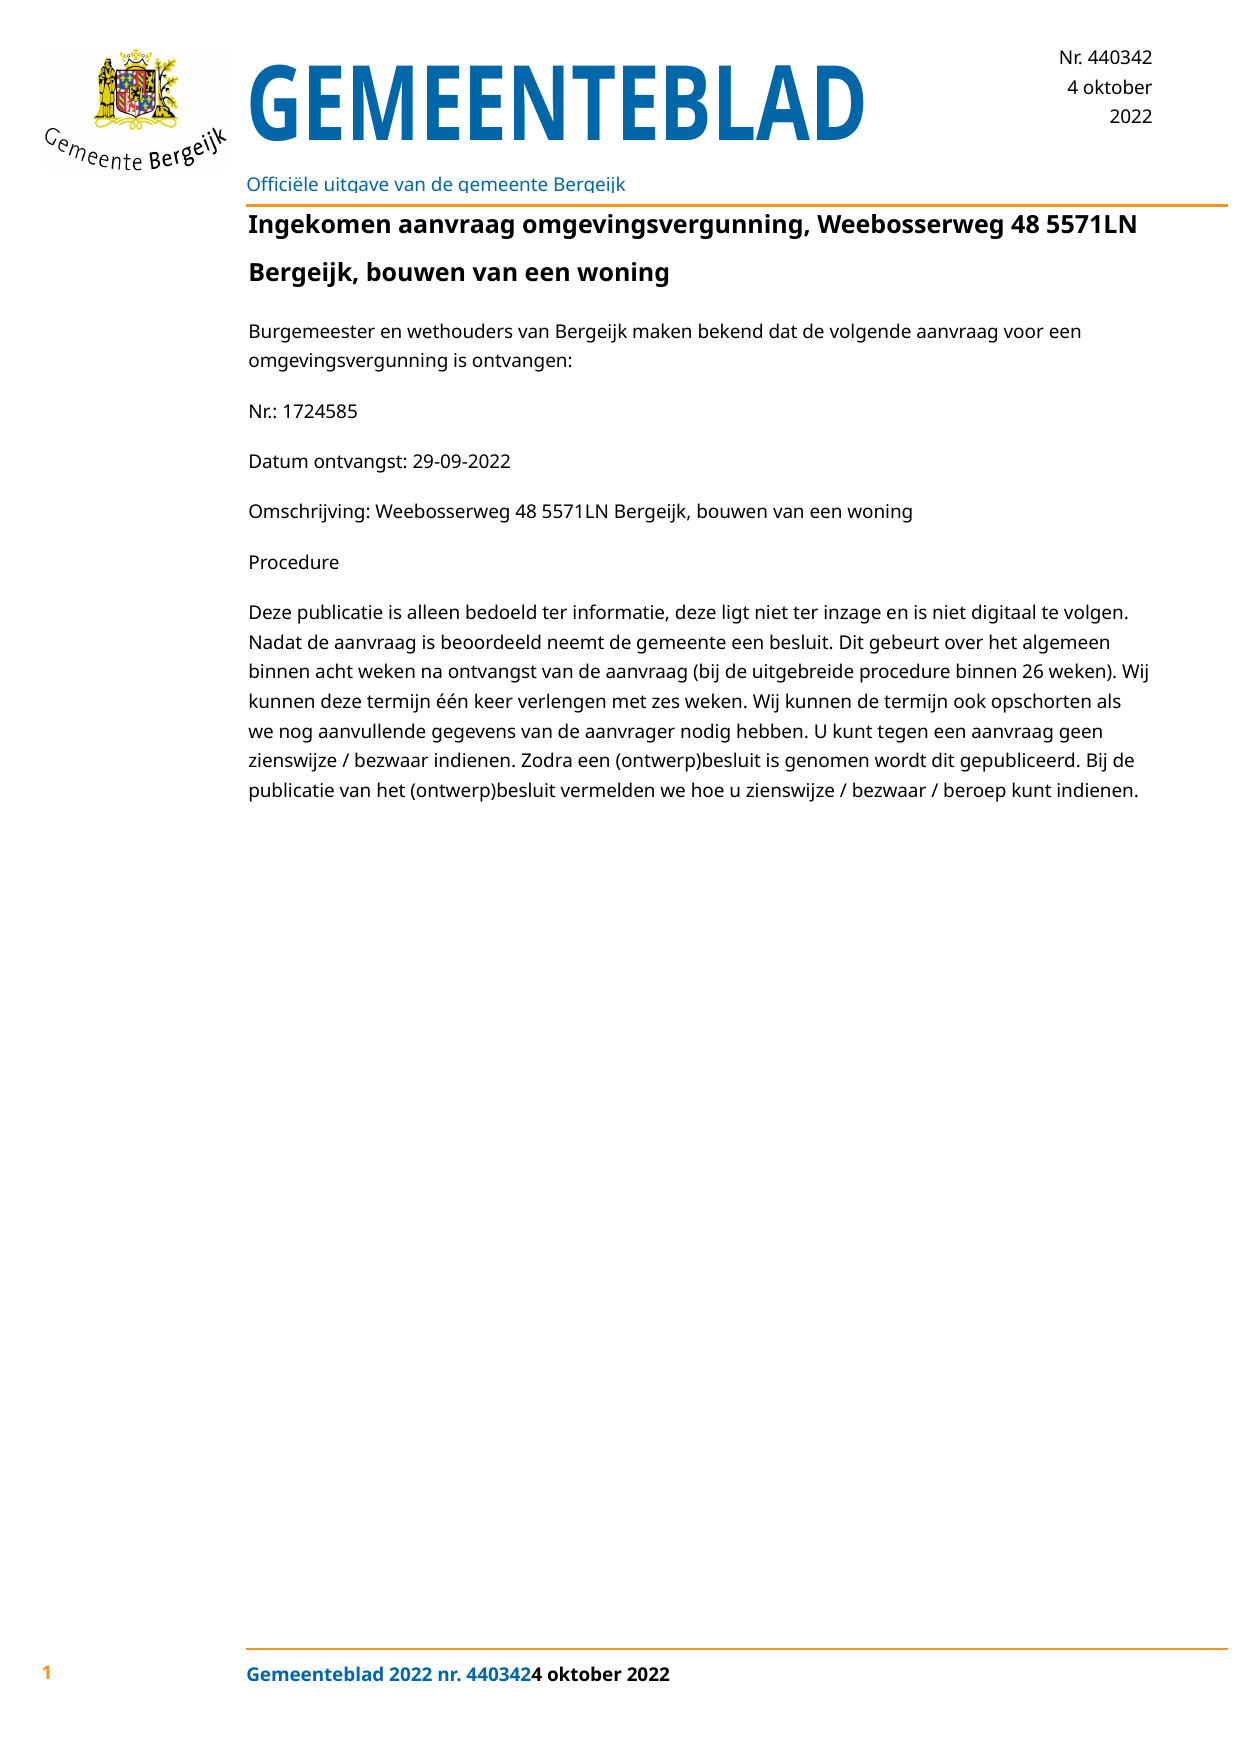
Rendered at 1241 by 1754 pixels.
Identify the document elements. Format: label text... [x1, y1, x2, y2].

picture [41, 47, 231, 172]
text Datum ontvangst: 29-09-2022 [248, 448, 1152, 474]
text Ingekomen aanvraag omgevingsvergunning, Weebosserweg 48 5571LN Bergeijk, bouwen van een woning [248, 207, 1152, 288]
text Burgemeester en wethouders van Bergeijk maken bekend dat de volgende aanvraag voor een omgevingsvergunning is ontvangen: [248, 318, 1152, 373]
text Nr.: 1724585 [248, 398, 1152, 424]
text Procedure [248, 549, 1152, 575]
text Deze publicatie is alleen bedoeld ter informatie, deze ligt niet ter inzage en is niet digitaal te volgen. Nadat de aanvraag is beoordeeld neemt de gemeente een besluit. Dit gebeurt over het algemeen binnen acht weken na ontvangst van de aanvraag (bij de uitgebreide procedure binnen 26 weken). Wij kunnen deze termijn één keer verlengen met zes weken. Wij kunnen de termijn ook opschorten als we nog aanvullende gegevens van de aanvrager nodig hebben. U kunt tegen een aanvraag geen zienswijze / bezwaar indienen. Zodra een (ontwerp)besluit is genomen wordt dit gepubliceerd. Bij de publicatie van het (ontwerp)besluit vermelden we hoe u zienswijze / bezwaar / beroep kunt indienen. [248, 599, 1152, 803]
text Omschrijving: Weebosserweg 48 5571LN Bergeijk, bouwen van een woning [248, 499, 1152, 524]
